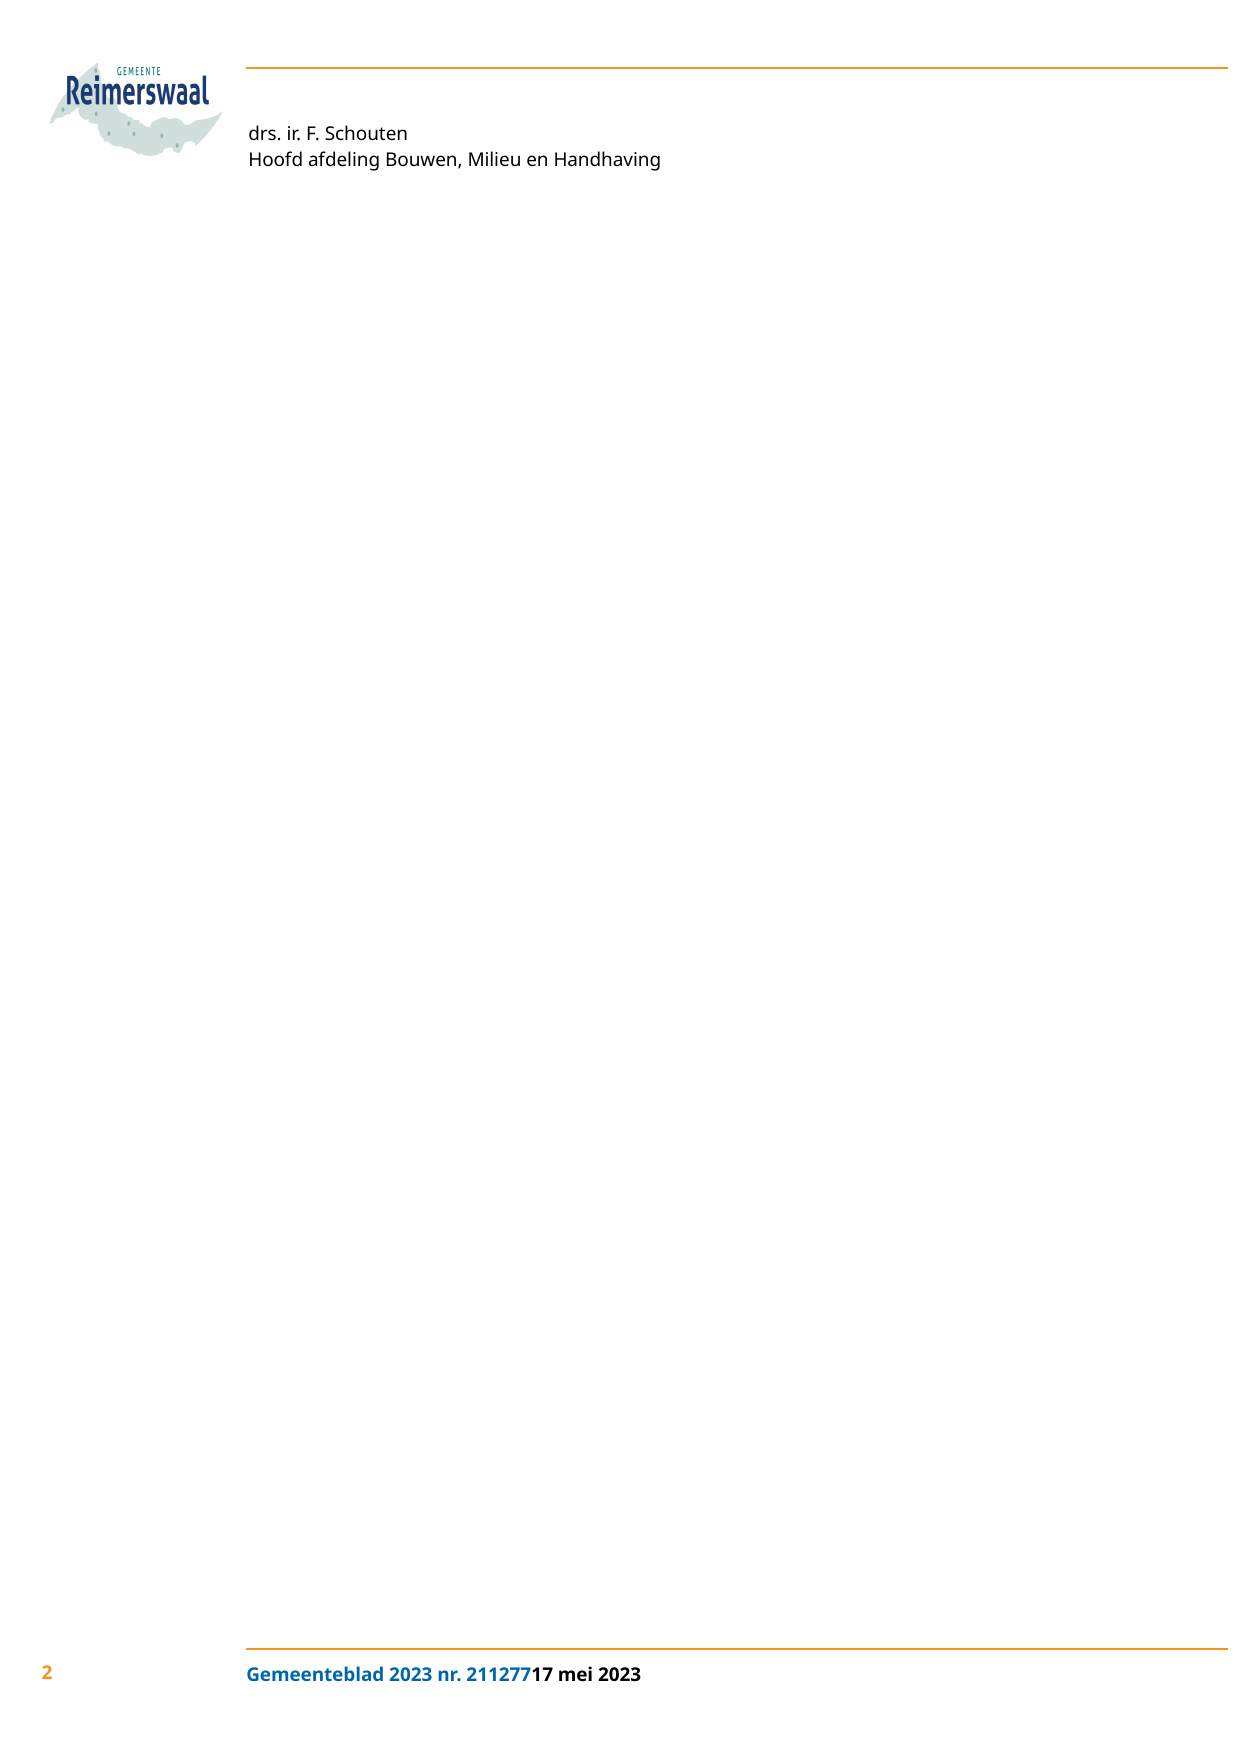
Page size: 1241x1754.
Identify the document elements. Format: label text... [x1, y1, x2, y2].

picture [41, 47, 231, 172]
text Hoofd afdeling Bouwen, Milieu en Handhaving [248, 146, 1152, 172]
text drs. ir. F. Schouten [248, 121, 1152, 146]
